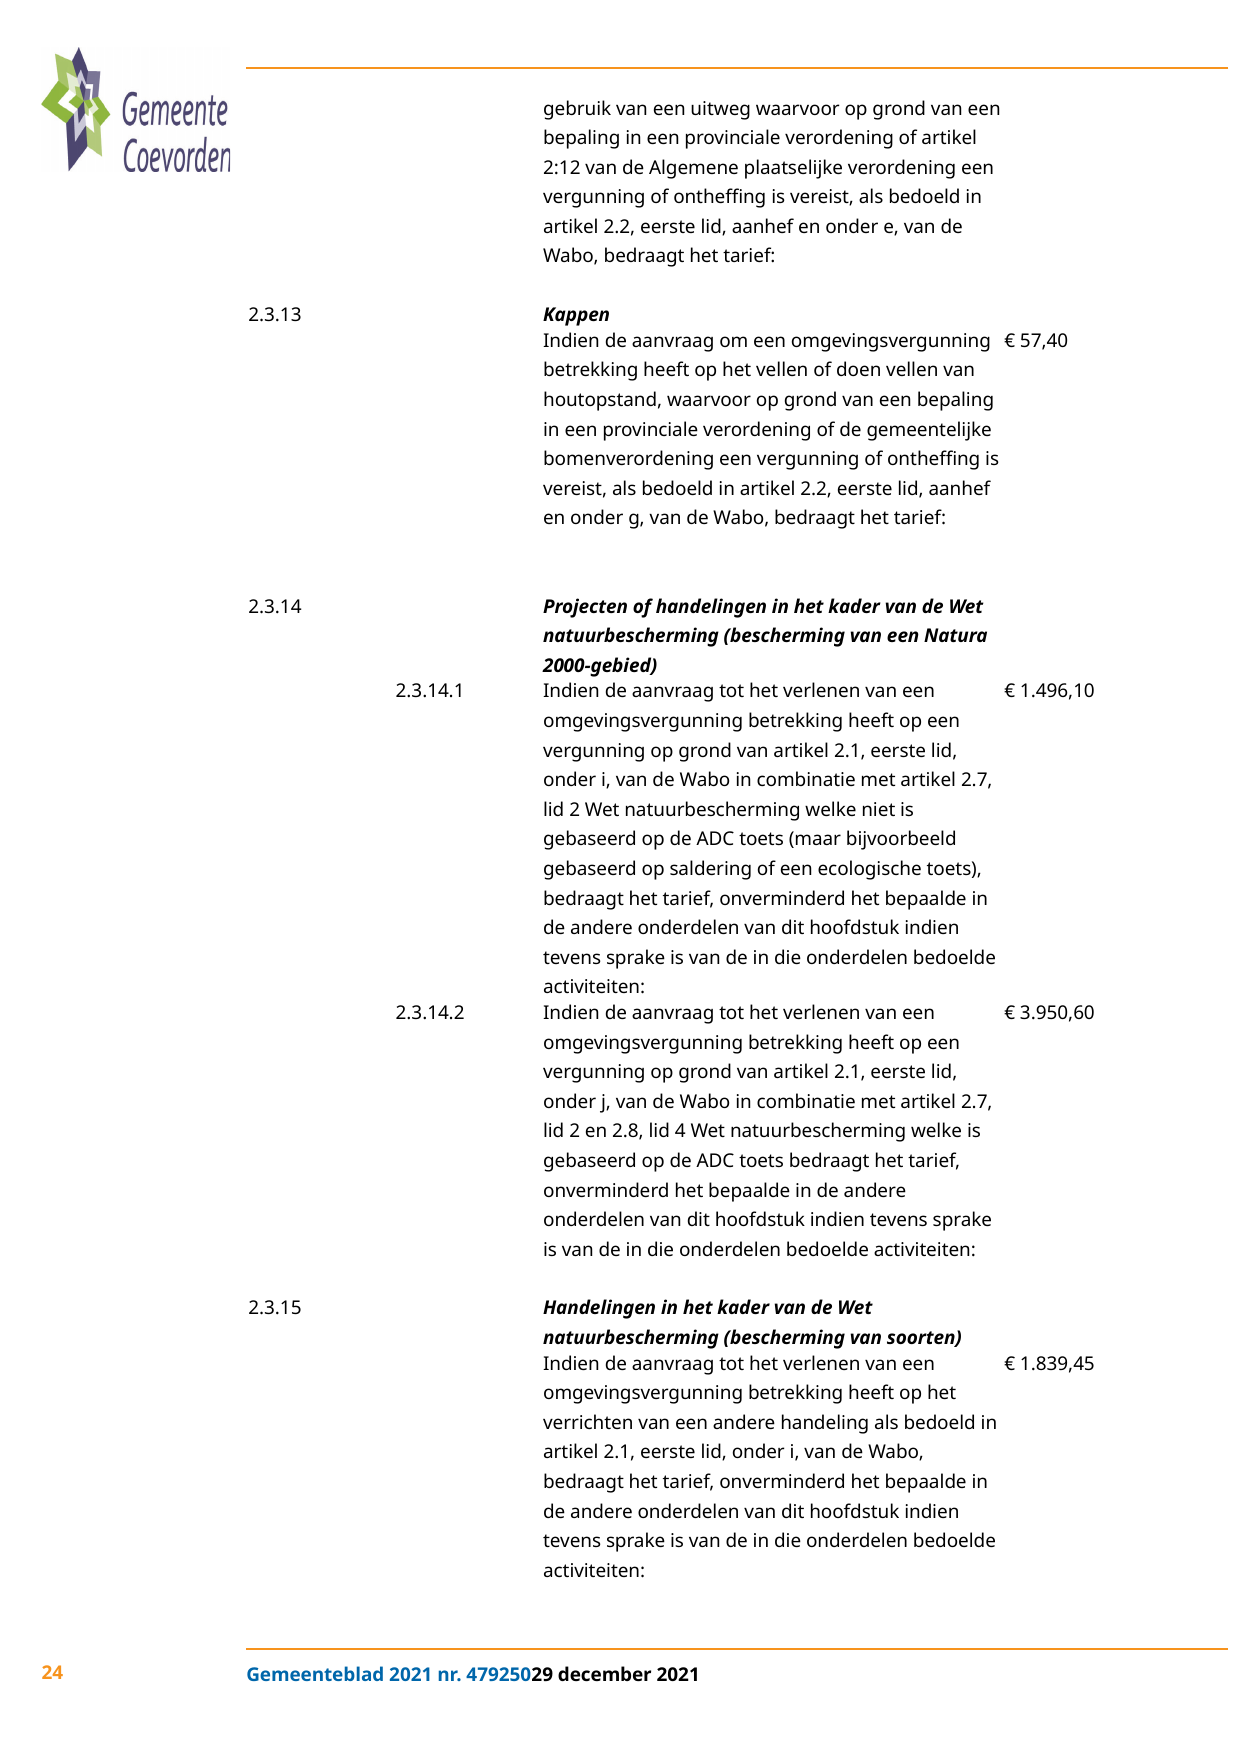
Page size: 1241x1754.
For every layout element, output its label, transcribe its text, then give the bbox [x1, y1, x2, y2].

table_header [395, 1295, 543, 1350]
table_cell Indien de aanvraag tot het verlenen van een omgevingsvergunning betrekking heeft op het verrichten van een andere handeling als bedoeld in artikel 2.1, eerste lid, onder i, van de Wabo, bedraagt het tarief, onverminderd het bepaalde in de andere onderdelen van dit hoofdstuk indien tevens sprake is van de in die onderdelen bedoelde activiteiten: [543, 1350, 1004, 1583]
table_cell € 57,40 [1004, 327, 1152, 530]
table_cell [395, 1350, 543, 1583]
table_cell Indien de aanvraag tot het verlenen van een omgevingsvergunning betrekking heeft op een vergunning op grond van artikel 2.1, eerste lid, onder j, van de Wabo in combinatie met artikel 2.7, lid 2 en 2.8, lid 4 Wet natuurbescherming welke is gebaseerd op de ADC toets bedraagt het tarief, onverminderd het bepaalde in de andere onderdelen van dit hoofdstuk indien tevens sprake is van de in die onderdelen bedoelde activiteiten: [543, 999, 1004, 1262]
table_cell [248, 327, 395, 530]
table_cell [248, 1350, 395, 1583]
table_cell € 3.950,60 [1004, 999, 1152, 1262]
table_cell [395, 327, 543, 530]
table_cell 2.3.14.2 [395, 999, 543, 1262]
table_cell [395, 95, 543, 268]
table_header Handelingen in het kader van de Wet natuurbescherming (bescherming van soorten) [543, 1295, 1004, 1350]
table_header Projecten of handelingen in het kader van de Wet natuurbescherming (bescherming van een Natura 2000-gebied) [543, 593, 1004, 678]
table_cell [248, 678, 395, 999]
table_header [395, 301, 543, 327]
table_cell [248, 95, 395, 268]
table_cell € 1.496,10 [1004, 678, 1152, 999]
table_header 2.3.14 [248, 593, 395, 678]
table_header Kappen [543, 301, 1004, 327]
table_cell € 1.839,45 [1004, 1350, 1152, 1583]
table_cell [1004, 95, 1152, 268]
table_cell Indien de aanvraag tot het verlenen van een omgevingsvergunning betrekking heeft op een vergunning op grond van artikel 2.1, eerste lid, onder i, van de Wabo in combinatie met artikel 2.7, lid 2 Wet natuurbescherming welke niet is gebaseerd op de ADC toets (maar bijvoorbeeld gebaseerd op saldering of een ecologische toets), bedraagt het tarief, onverminderd het bepaalde in de andere onderdelen van dit hoofdstuk indien tevens sprake is van de in die onderdelen bedoelde activiteiten: [543, 678, 1004, 999]
table_header 2.3.13 [248, 301, 395, 327]
table_cell [248, 999, 395, 1262]
table_cell Indien de aanvraag om een omgevingsvergunning betrekking heeft op het vellen of doen vellen van houtopstand, waarvoor op grond van een bepaling in een provinciale verordening of de gemeentelijke bomenverordening een vergunning of ontheffing is vereist, als bedoeld in artikel 2.2, eerste lid, aanhef en onder g, van de Wabo, bedraagt het tarief: [543, 327, 1004, 530]
table_header [395, 593, 543, 678]
table_header [1004, 593, 1152, 678]
table_header 2.3.15 [248, 1295, 395, 1350]
table_header [1004, 1295, 1152, 1350]
table_cell gebruik van een uitweg waarvoor op grond van een bepaling in een provinciale verordening of artikel 2:12 van de Algemene plaatselijke verordening een vergunning of ontheffing is vereist, als bedoeld in artikel 2.2, eerste lid, aanhef en onder e, van de Wabo, bedraagt het tarief: [543, 95, 1004, 268]
table_cell 2.3.14.1 [395, 678, 543, 999]
table_header [1004, 301, 1152, 327]
picture [41, 47, 231, 172]
